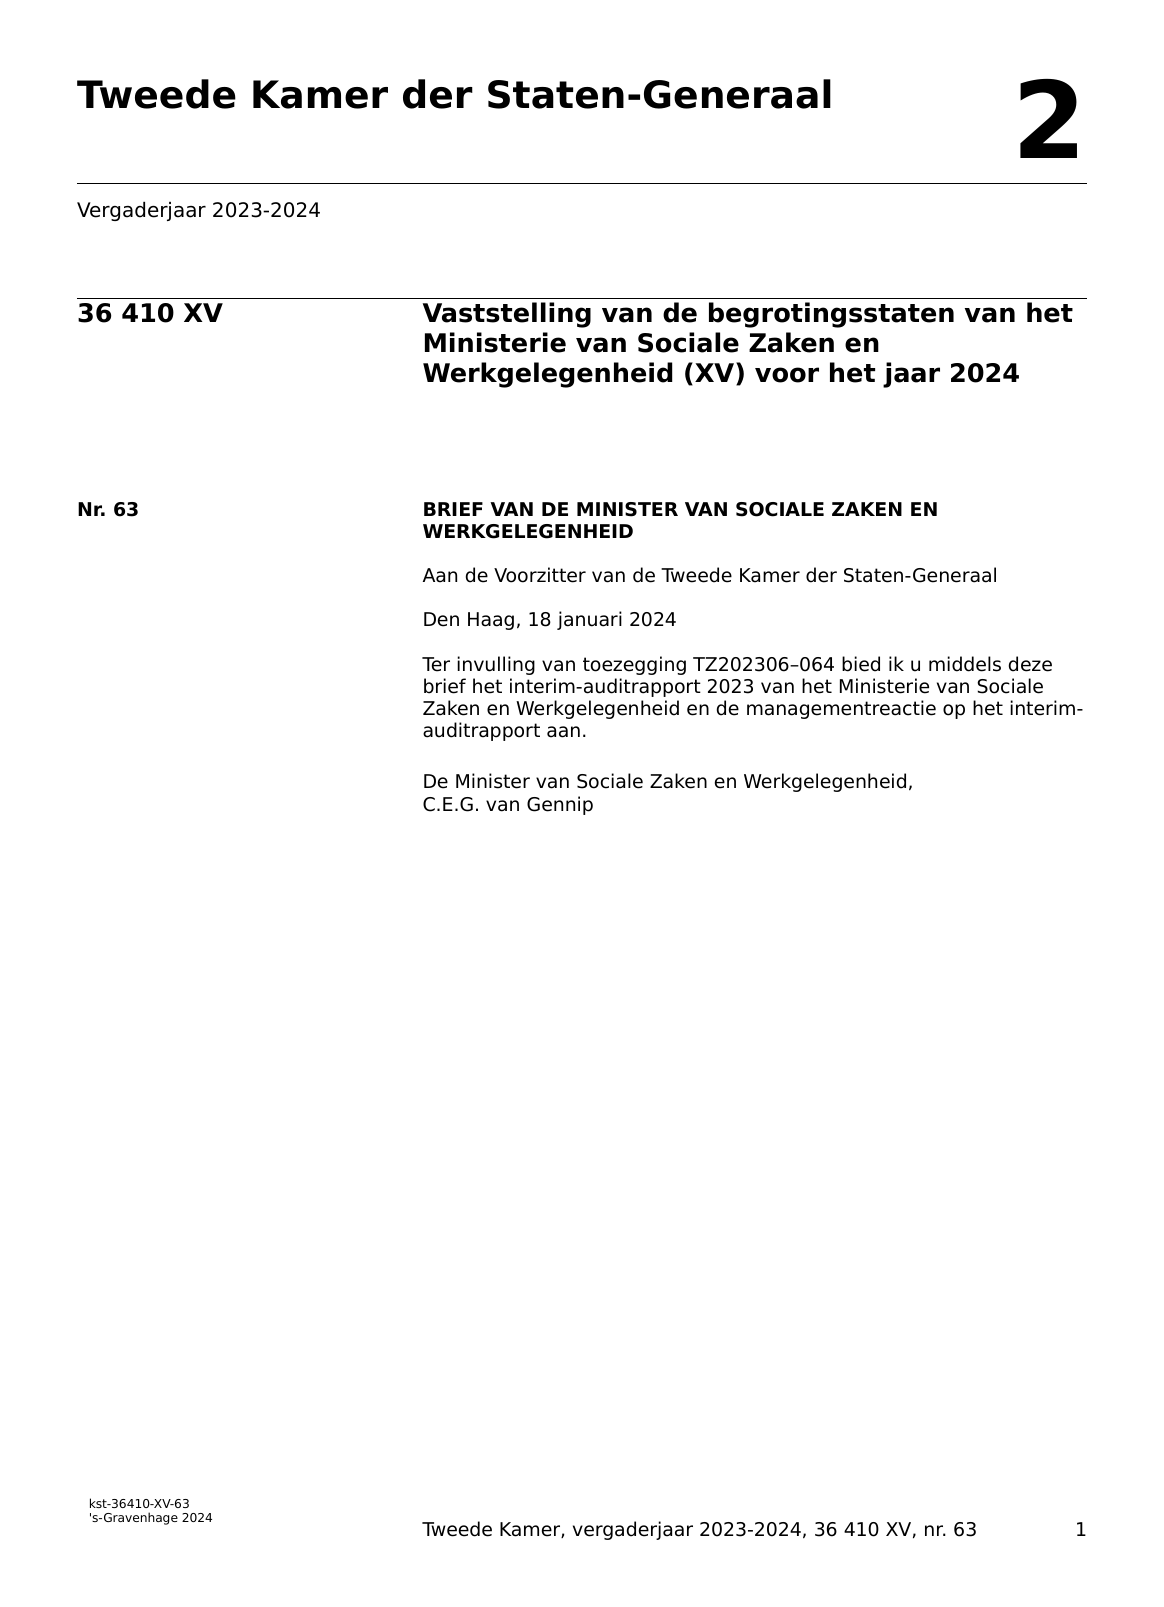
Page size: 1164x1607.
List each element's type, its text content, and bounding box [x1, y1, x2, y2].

text Den Haag, 18 januari 2024 [422, 609, 1087, 631]
text Aan de Voorzitter van de Tweede Kamer der Staten-Generaal [422, 565, 1087, 587]
text 's-Gravenhage 2024 [88, 1511, 323, 1525]
table_header Tweede Kamer der Staten-Generaal [77, 59, 886, 183]
text De Minister van Sociale Zaken en Werkgelegenheid, C.E.G. van Gennip [422, 771, 1087, 815]
text kst-36410-XV-63 [88, 1497, 323, 1511]
text Ter invulling van toezegging TZ202306–064 bied ik u middels deze brief het interim-auditrapport 2023 van het Ministerie van Sociale Zaken en Werkgelegenheid en de managementreactie op het interim-auditrapport aan. [422, 653, 1087, 741]
subtitle 36 410 XV Vaststelling van de begrotingsstaten van het Ministerie van Sociale Zaken en Werkgelegenheid (XV) voor het jaar 2024 [77, 299, 1087, 388]
subtitle Nr. 63 BRIEF VAN DE MINISTER VAN SOCIALE ZAKEN EN WERKGELEGENHEID [77, 499, 1087, 543]
table_cell Vergaderjaar 2023-2024 [77, 184, 1087, 298]
table_header 2 [886, 59, 1087, 183]
